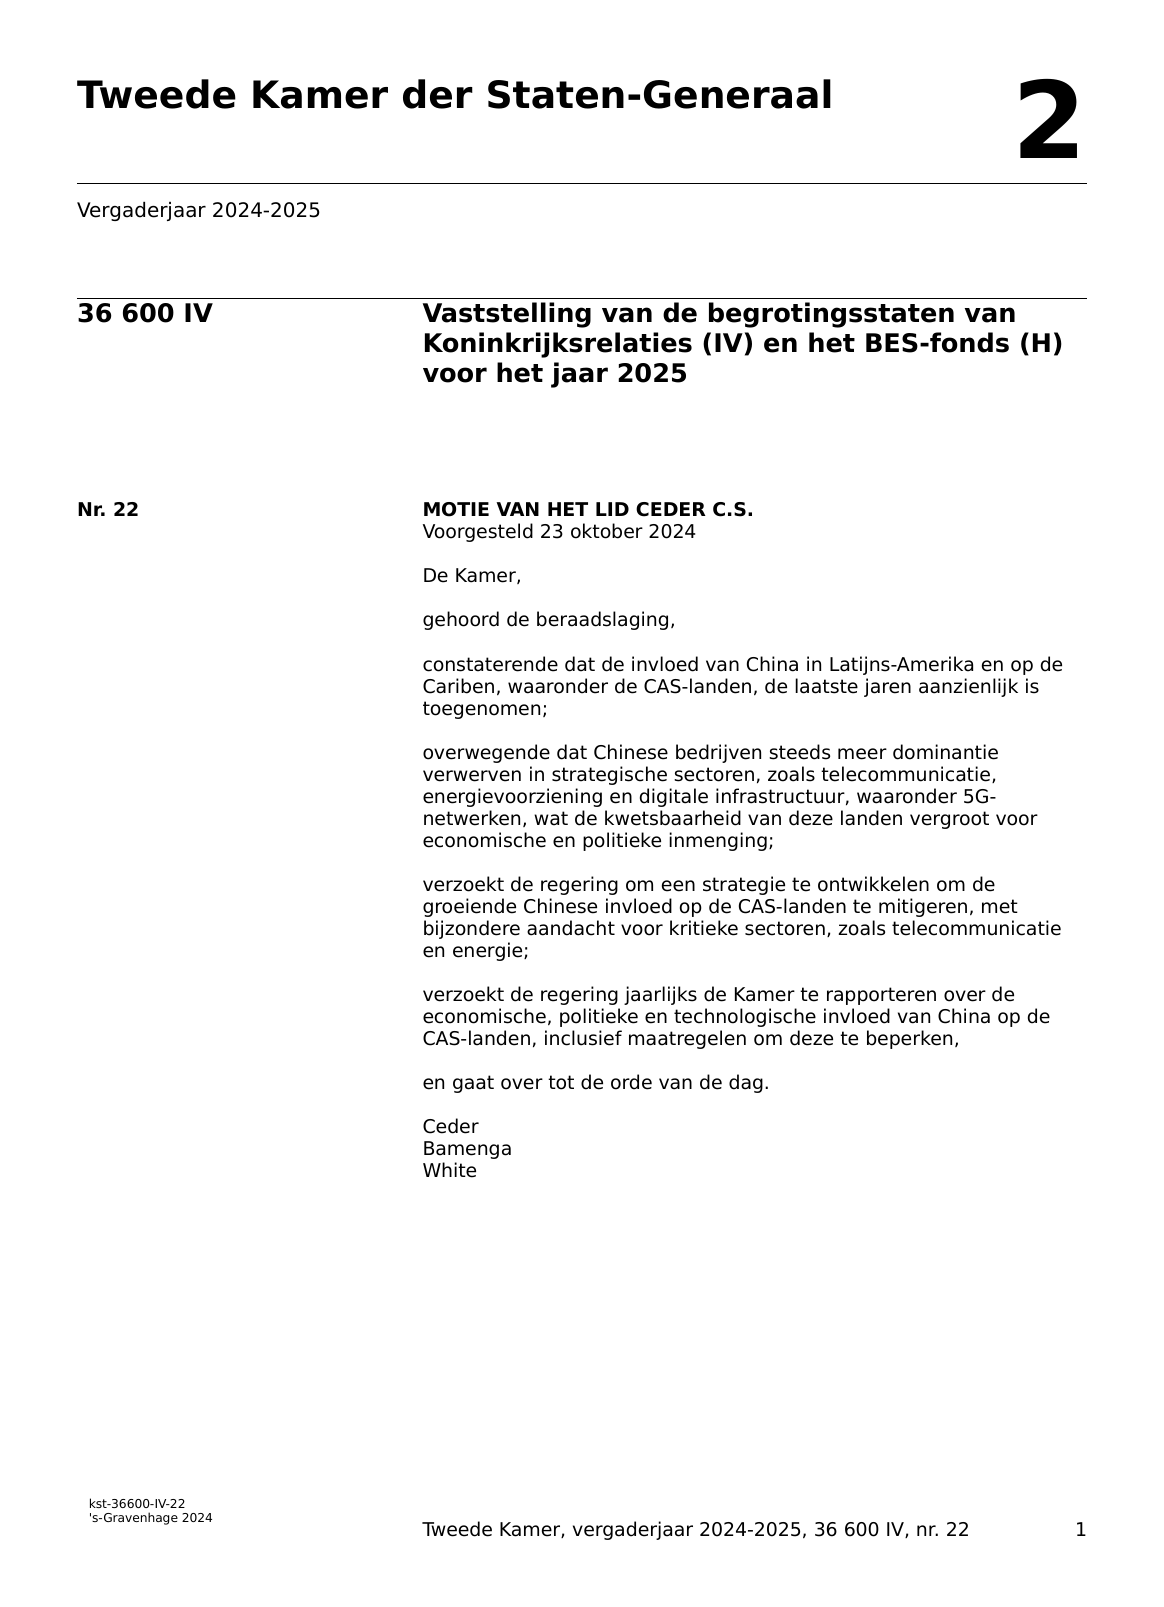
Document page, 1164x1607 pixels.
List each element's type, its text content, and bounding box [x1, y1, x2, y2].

text en gaat over tot de orde van de dag. [422, 1072, 1087, 1094]
text White [422, 1160, 1087, 1182]
text gehoord de beraadslaging, [422, 609, 1087, 631]
text Voorgesteld 23 oktober 2024 [422, 521, 1087, 543]
table_header 2 [886, 59, 1087, 183]
text constaterende dat de invloed van China in Latijns-Amerika en op de Cariben, waaronder de CAS-landen, de laatste jaren aanzienlijk is toegenomen; [422, 653, 1087, 719]
text 's-Gravenhage 2024 [88, 1511, 323, 1525]
text verzoekt de regering jaarlijks de Kamer te rapporteren over de economische, politieke en technologische invloed van China op de CAS-landen, inclusief maatregelen om deze te beperken, [422, 984, 1087, 1050]
subtitle Nr. 22 MOTIE VAN HET LID CEDER C.S. [77, 499, 1087, 521]
text overwegende dat Chinese bedrijven steeds meer dominantie verwerven in strategische sectoren, zoals telecommunicatie, energievoorziening en digitale infrastructuur, waaronder 5G-netwerken, wat de kwetsbaarheid van deze landen vergroot voor economische en politieke inmenging; [422, 742, 1087, 852]
text Ceder [422, 1116, 1087, 1138]
text verzoekt de regering om een strategie te ontwikkelen om de groeiende Chinese invloed op de CAS-landen te mitigeren, met bijzondere aandacht voor kritieke sectoren, zoals telecommunicatie en energie; [422, 874, 1087, 962]
subtitle 36 600 IV Vaststelling van de begrotingsstaten van Koninkrijksrelaties (IV) en het BES-fonds (H) voor het jaar 2025 [77, 299, 1087, 388]
table_header Tweede Kamer der Staten-Generaal [77, 59, 886, 183]
table_cell Vergaderjaar 2024-2025 [77, 184, 1087, 298]
text Bamenga [422, 1138, 1087, 1160]
text De Kamer, [422, 565, 1087, 587]
text kst-36600-IV-22 [88, 1497, 323, 1511]
